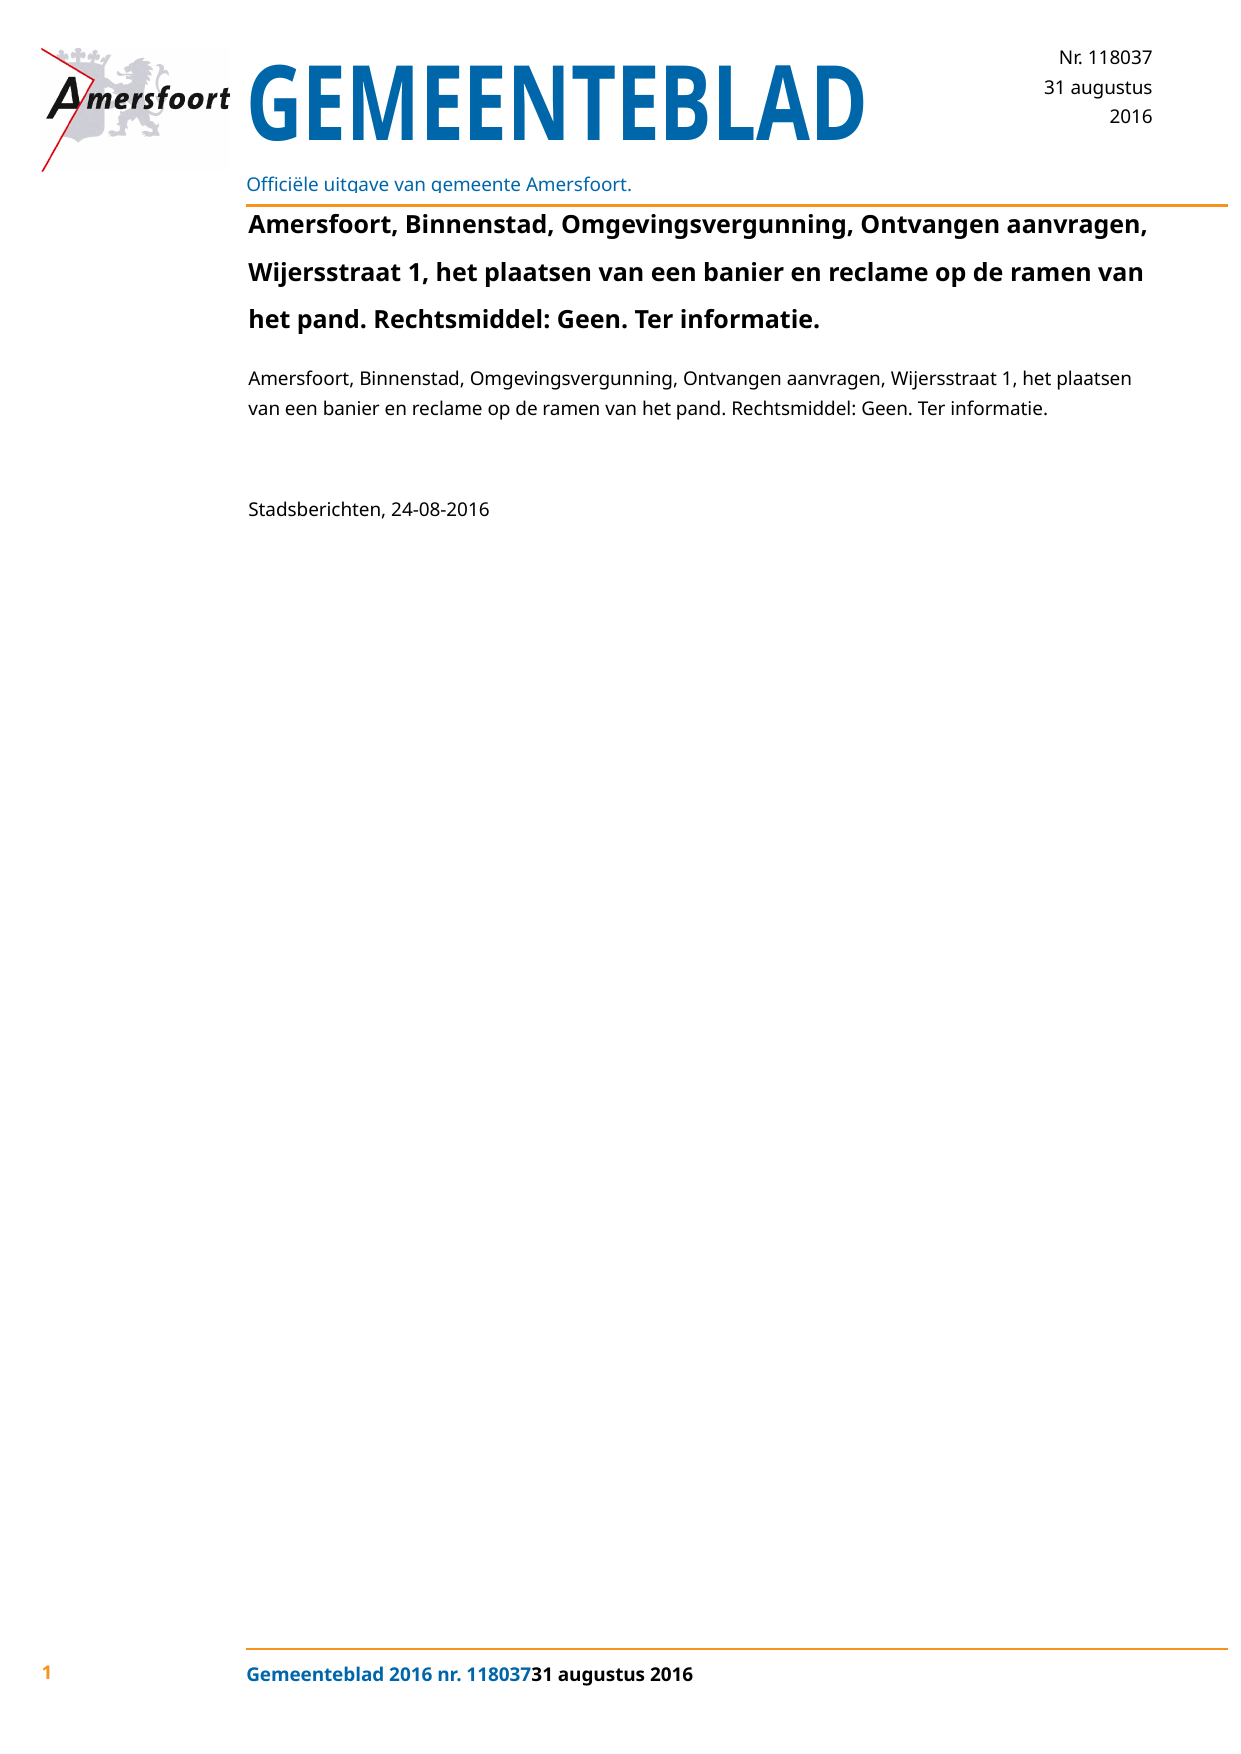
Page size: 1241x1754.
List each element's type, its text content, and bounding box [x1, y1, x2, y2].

text Amersfoort, Binnenstad, Omgevingsvergunning, Ontvangen aanvragen, Wijersstraat 1, het plaatsen van een banier en reclame op de ramen van het pand. Rechtsmiddel: Geen. Ter informatie. [248, 366, 1152, 421]
text Amersfoort, Binnenstad, Omgevingsvergunning, Ontvangen aanvragen, Wijersstraat 1, het plaatsen van een banier en reclame op de ramen van het pand. Rechtsmiddel: Geen. Ter informatie. [248, 207, 1152, 336]
text Stadsberichten, 24-08-2016 [248, 496, 1152, 522]
picture [41, 47, 231, 172]
